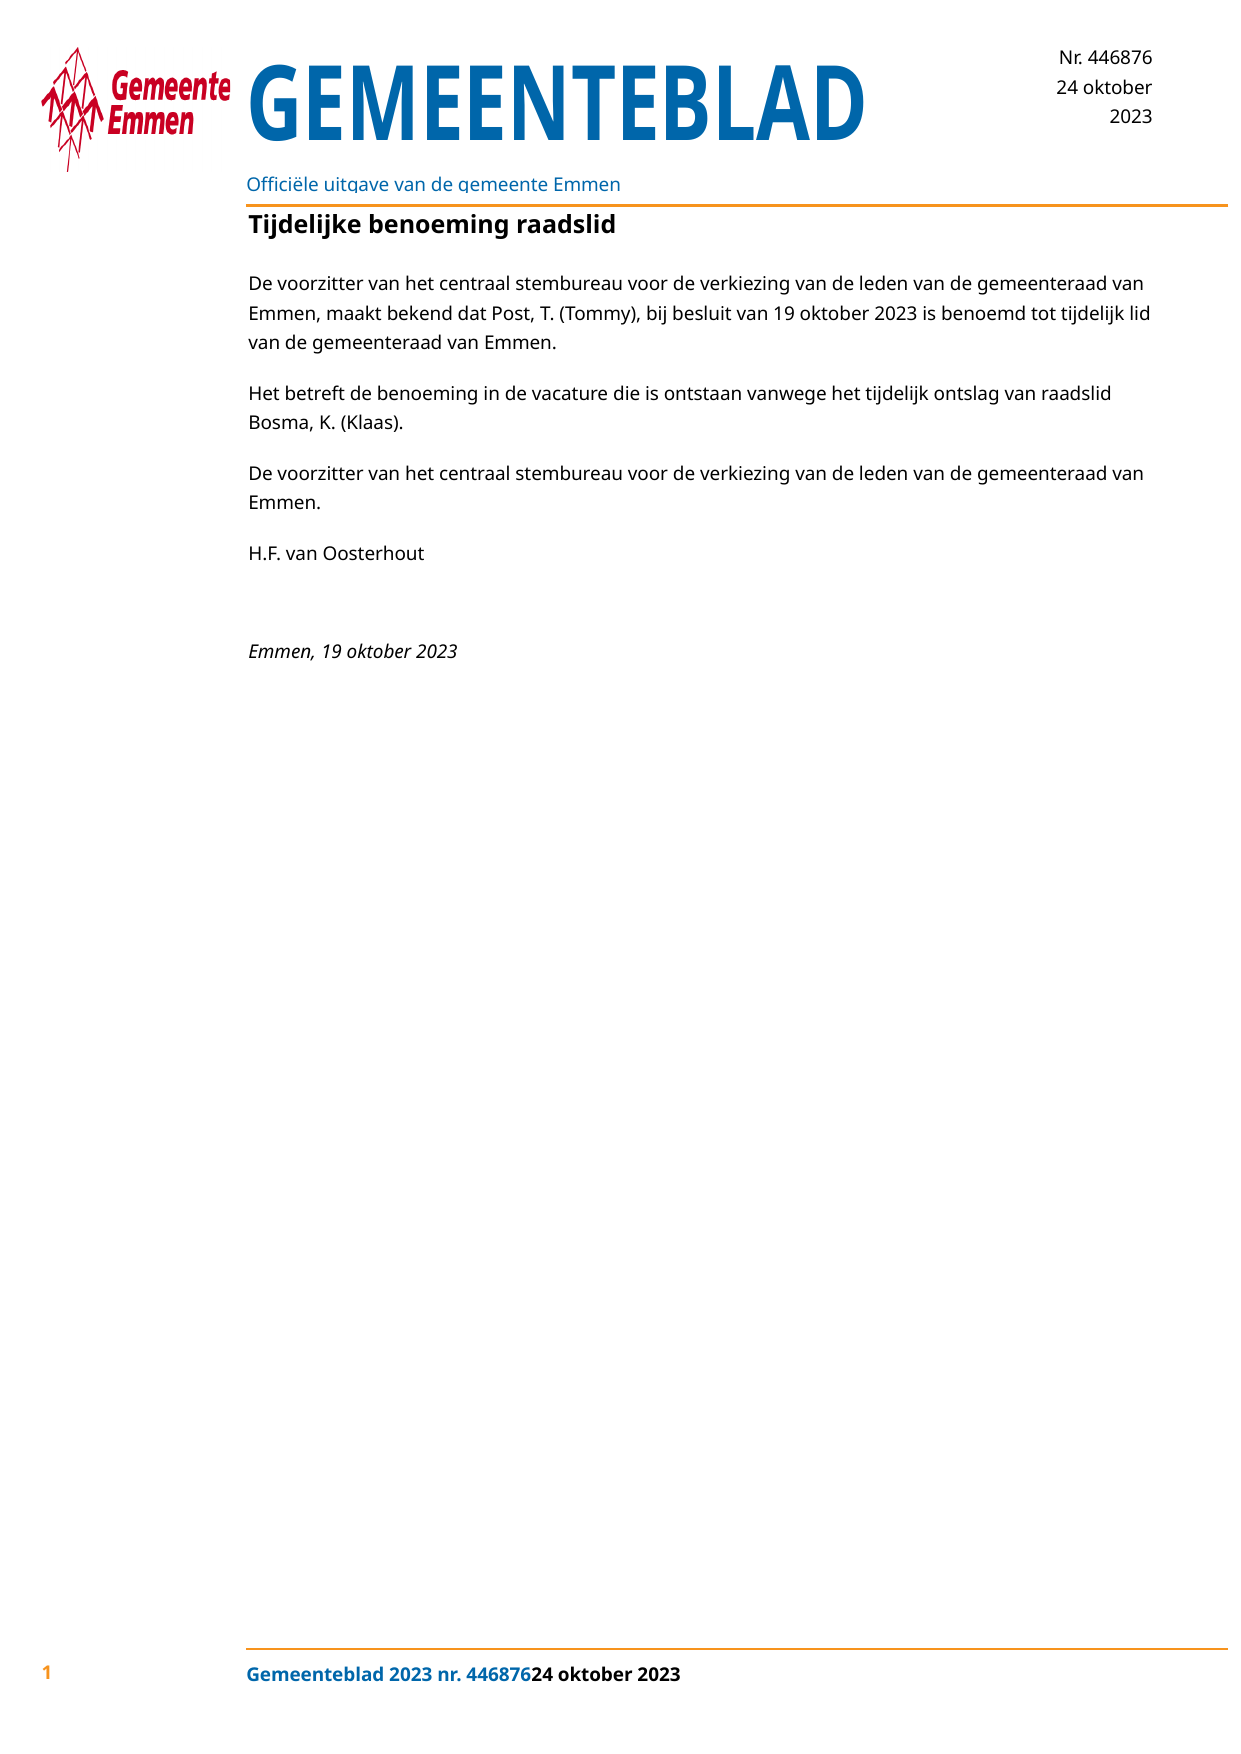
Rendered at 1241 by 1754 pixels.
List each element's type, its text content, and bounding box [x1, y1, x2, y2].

text Tijdelijke benoeming raadslid [248, 207, 1152, 241]
text H.F. van Oosterhout [248, 540, 1152, 566]
text De voorzitter van het centraal stembureau voor de verkiezing van de leden van de gemeenteraad van Emmen, maakt bekend dat Post, T. (Tommy), bij besluit van 19 oktober 2023 is benoemd tot tijdelijk lid van de gemeenteraad van Emmen. [248, 270, 1152, 355]
text De voorzitter van het centraal stembureau voor de verkiezing van de leden van de gemeenteraad van Emmen. [248, 460, 1152, 515]
text Het betreft de benoeming in de vacature die is ontstaan vanwege het tijdelijk ontslag van raadslid Bosma, K. (Klaas). [248, 380, 1152, 435]
text Emmen, 19 oktober 2023 [248, 638, 1152, 664]
picture [41, 47, 231, 172]
